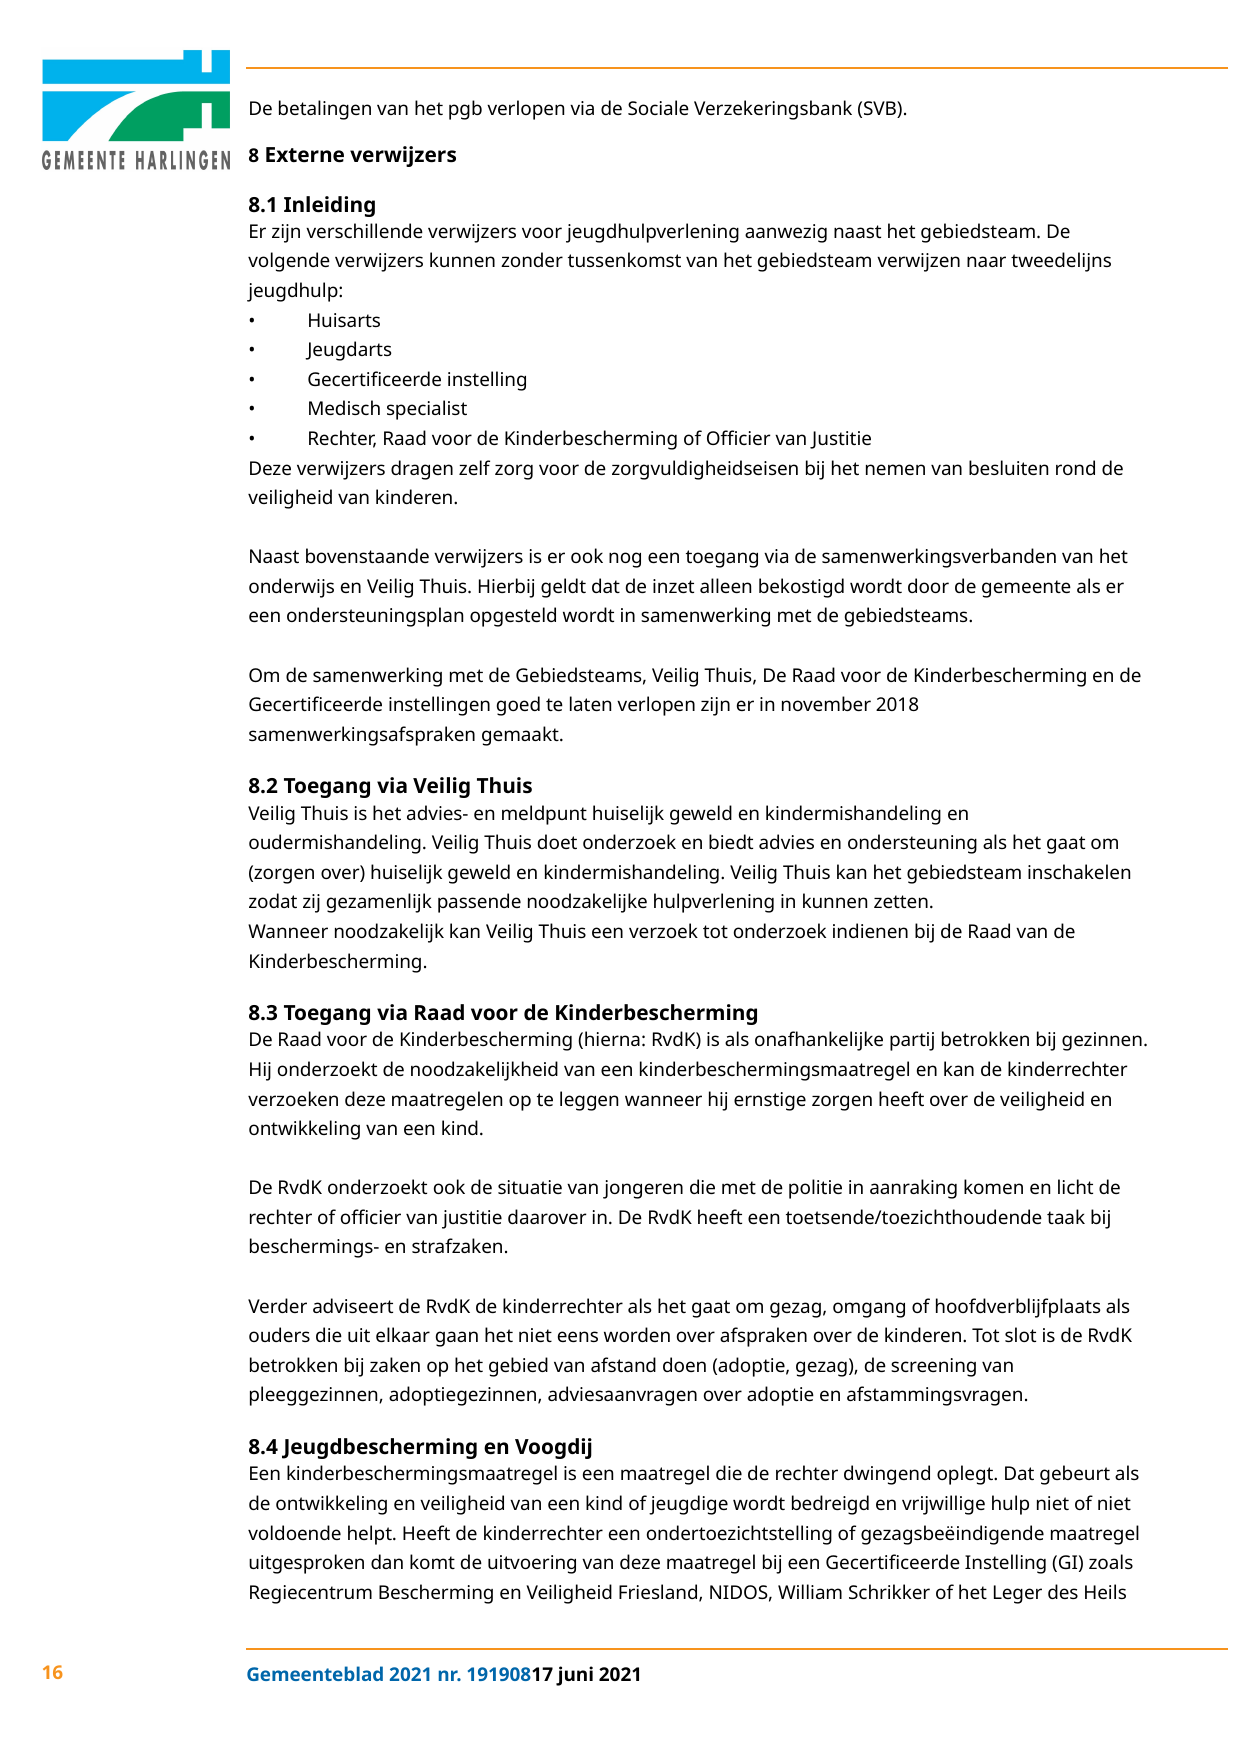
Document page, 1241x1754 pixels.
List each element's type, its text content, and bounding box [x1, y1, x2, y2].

list Rechter, Raad voor de Kinderbescherming of Officier van Justitie [248, 425, 1152, 451]
text 8.3 Toegang via Raad voor de Kinderbescherming [248, 998, 1152, 1027]
text De betalingen van het pgb verlopen via de Sociale Verzekeringsbank (SVB). [248, 95, 1152, 121]
text Naast bovenstaande verwijzers is er ook nog een toegang via de samenwerkingsverbanden van het onderwijs en Veilig Thuis. Hierbij geldt dat de inzet alleen bekostigd wordt door de gemeente als er een ondersteuningsplan opgesteld wordt in samenwerking met de gebiedsteams. [248, 543, 1152, 628]
text Veilig Thuis is het advies- en meldpunt huiselijk geweld en kindermishandeling en oudermishandeling. Veilig Thuis doet onderzoek en biedt advies en ondersteuning als het gaat om (zorgen over) huiselijk geweld en kindermishandeling. Veilig Thuis kan het gebiedsteam inschakelen zodat zij gezamenlijk passende noodzakelijke hulpverlening in kunnen zetten. [248, 800, 1152, 914]
list Gecertificeerde instelling [248, 366, 1152, 392]
text 8.1 Inleiding [248, 190, 1152, 218]
list Medisch specialist [248, 396, 1152, 421]
text 8.2 Toegang via Veilig Thuis [248, 771, 1152, 800]
text Deze verwijzers dragen zelf zorg voor de zorgvuldigheidseisen bij het nemen van besluiten rond de veiligheid van kinderen. [248, 455, 1152, 510]
text Verder adviseert de RvdK de kinderrechter als het gaat om gezag, omgang of hoofdverblijfplaats als ouders die uit elkaar gaan het niet eens worden over afspraken over de kinderen. Tot slot is de RvdK betrokken bij zaken op het gebied van afstand doen (adoptie, gezag), de screening van pleeggezinnen, adoptiegezinnen, adviesaanvragen over adoptie en afstammingsvragen. [248, 1293, 1152, 1407]
list Huisarts [248, 307, 1152, 333]
picture [41, 47, 231, 172]
text Een kinderbeschermingsmaatregel is een maatregel die de rechter dwingend oplegt. Dat gebeurt als de ontwikkeling en veiligheid van een kind of jeugdige wordt bedreigd en vrijwillige hulp niet of niet voldoende helpt. Heeft de kinderrechter een ondertoezichtstelling of gezagsbeëindigende maatregel uitgesproken dan komt de uitvoering van deze maatregel bij een Gecertificeerde Instelling (GI) zoals Regiecentrum Bescherming en Veiligheid Friesland, NIDOS, William Schrikker of het Leger des Heils [248, 1461, 1152, 1604]
text Wanneer noodzakelijk kan Veilig Thuis een verzoek tot onderzoek indienen bij de Raad van de Kinderbescherming. [248, 918, 1152, 973]
text Er zijn verschillende verwijzers voor jeugdhulpverlening aanwezig naast het gebiedsteam. De volgende verwijzers kunnen zonder tussenkomst van het gebiedsteam verwijzen naar tweedelijns jeugdhulp: [248, 218, 1152, 303]
text 8.4 Jeugdbescherming en Voogdij [248, 1432, 1152, 1461]
text De RvdK onderzoekt ook de situatie van jongeren die met de politie in aanraking komen en licht de rechter of officier van justitie daarover in. De RvdK heeft een toetsende/toezichthoudende taak bij beschermings- en strafzaken. [248, 1174, 1152, 1259]
list Jeugdarts [248, 336, 1152, 362]
text Om de samenwerking met de Gebiedsteams, Veilig Thuis, De Raad voor de Kinderbescherming en de Gecertificeerde instellingen goed te laten verlopen zijn er in november 2018 samenwerkingsafspraken gemaakt. [248, 662, 1152, 747]
text 8 Externe verwijzers [248, 140, 1152, 169]
text De Raad voor de Kinderbescherming (hierna: RvdK) is als onafhankelijke partij betrokken bij gezinnen. Hij onderzoekt de noodzakelijkheid van een kinderbeschermingsmaatregel en kan de kinderrechter verzoeken deze maatregelen op te leggen wanneer hij ernstige zorgen heeft over de veiligheid en ontwikkeling van een kind. [248, 1027, 1152, 1141]
